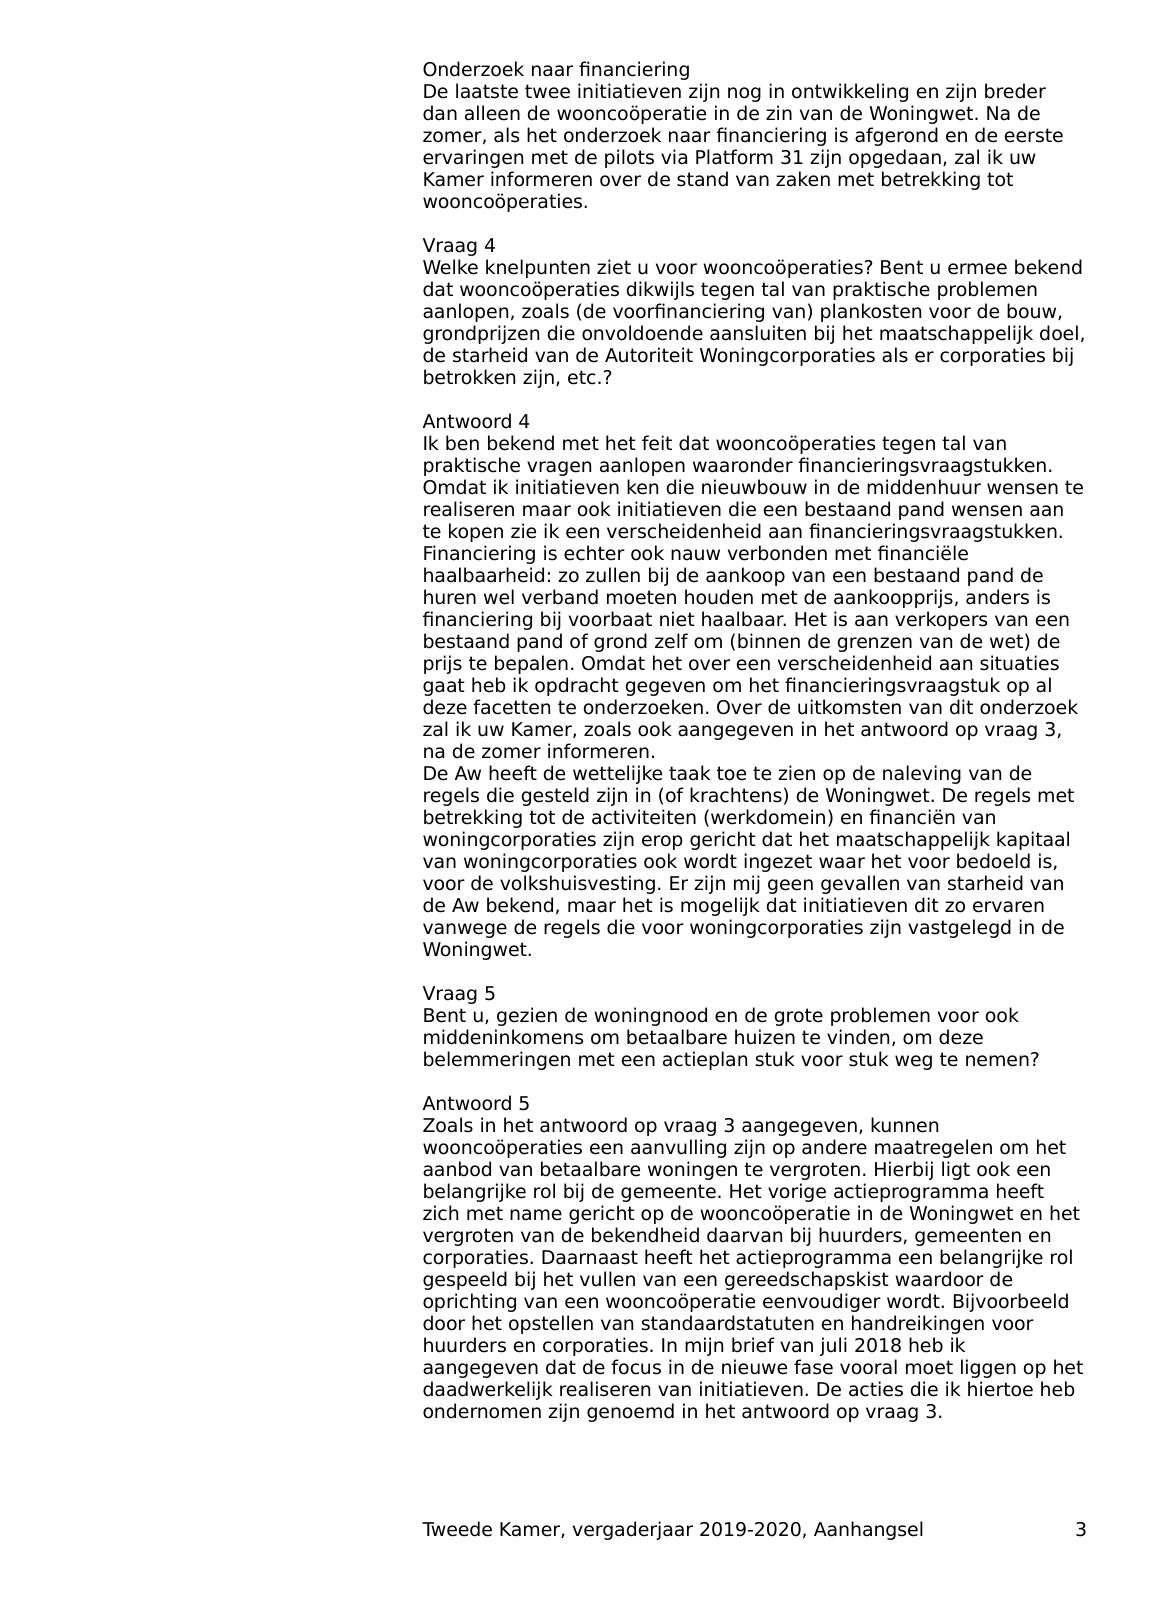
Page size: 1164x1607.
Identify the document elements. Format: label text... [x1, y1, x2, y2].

text Onderzoek naar financiering [422, 59, 1087, 81]
text De laatste twee initiatieven zijn nog in ontwikkeling en zijn breder dan alleen de wooncoöperatie in de zin van de Woningwet. Na de zomer, als het onderzoek naar financiering is afgerond en de eerste ervaringen met de pilots via Platform 31 zijn opgedaan, zal ik uw Kamer informeren over de stand van zaken met betrekking tot wooncoöperaties. [422, 81, 1087, 213]
text Bent u, gezien de woningnood en de grote problemen voor ook middeninkomens om betaalbare huizen te vinden, om deze belemmeringen met een actieplan stuk voor stuk weg te nemen? [422, 1005, 1087, 1071]
text Ik ben bekend met het feit dat wooncoöperaties tegen tal van praktische vragen aanlopen waaronder financieringsvraagstukken. Omdat ik initiatieven ken die nieuwbouw in de middenhuur wensen te realiseren maar ook initiatieven die een bestaand pand wensen aan te kopen zie ik een verscheidenheid aan financieringsvraagstukken. Financiering is echter ook nauw verbonden met financiële haalbaarheid: zo zullen bij de aankoop van een bestaand pand de huren wel verband moeten houden met de aankoopprijs, anders is financiering bij voorbaat niet haalbaar. Het is aan verkopers van een bestaand pand of grond zelf om (binnen de grenzen van de wet) de prijs te bepalen. Omdat het over een verscheidenheid aan situaties gaat heb ik opdracht gegeven om het financieringsvraagstuk op al deze facetten te onderzoeken. Over de uitkomsten van dit onderzoek zal ik uw Kamer, zoals ook aangegeven in het antwoord op vraag 3, na de zomer informeren. [422, 433, 1087, 763]
text Vraag 4 [422, 235, 1087, 257]
text Vraag 5 [422, 983, 1087, 1005]
text Zoals in het antwoord op vraag 3 aangegeven, kunnen wooncoöperaties een aanvulling zijn op andere maatregelen om het aanbod van betaalbare woningen te vergroten. Hierbij ligt ook een belangrijke rol bij de gemeente. Het vorige actieprogramma heeft zich met name gericht op de wooncoöperatie in de Woningwet en het vergroten van de bekendheid daarvan bij huurders, gemeenten en corporaties. Daarnaast heeft het actieprogramma een belangrijke rol gespeeld bij het vullen van een gereedschapskist waardoor de oprichting van een wooncoöperatie eenvoudiger wordt. Bijvoorbeeld door het opstellen van standaardstatuten en handreikingen voor huurders en corporaties. In mijn brief van juli 2018 heb ik aangegeven dat de focus in de nieuwe fase vooral moet liggen op het daadwerkelijk realiseren van initiatieven. De acties die ik hiertoe heb ondernomen zijn genoemd in het antwoord op vraag 3. [422, 1115, 1087, 1423]
text Antwoord 5 [422, 1093, 1087, 1115]
text De Aw heeft de wettelijke taak toe te zien op de naleving van de regels die gesteld zijn in (of krachtens) de Woningwet. De regels met betrekking tot de activiteiten (werkdomein) en financiën van woningcorporaties zijn erop gericht dat het maatschappelijk kapitaal van woningcorporaties ook wordt ingezet waar het voor bedoeld is, voor de volkshuisvesting. Er zijn mij geen gevallen van starheid van de Aw bekend, maar het is mogelijk dat initiatieven dit zo ervaren vanwege de regels die voor woningcorporaties zijn vastgelegd in de Woningwet. [422, 763, 1087, 961]
text Antwoord 4 [422, 411, 1087, 433]
text Welke knelpunten ziet u voor wooncoöperaties? Bent u ermee bekend dat wooncoöperaties dikwijls tegen tal van praktische problemen aanlopen, zoals (de voorfinanciering van) plankosten voor de bouw, grondprijzen die onvoldoende aansluiten bij het maatschappelijk doel, de starheid van de Autoriteit Woningcorporaties als er corporaties bij betrokken zijn, etc.? [422, 257, 1087, 389]
